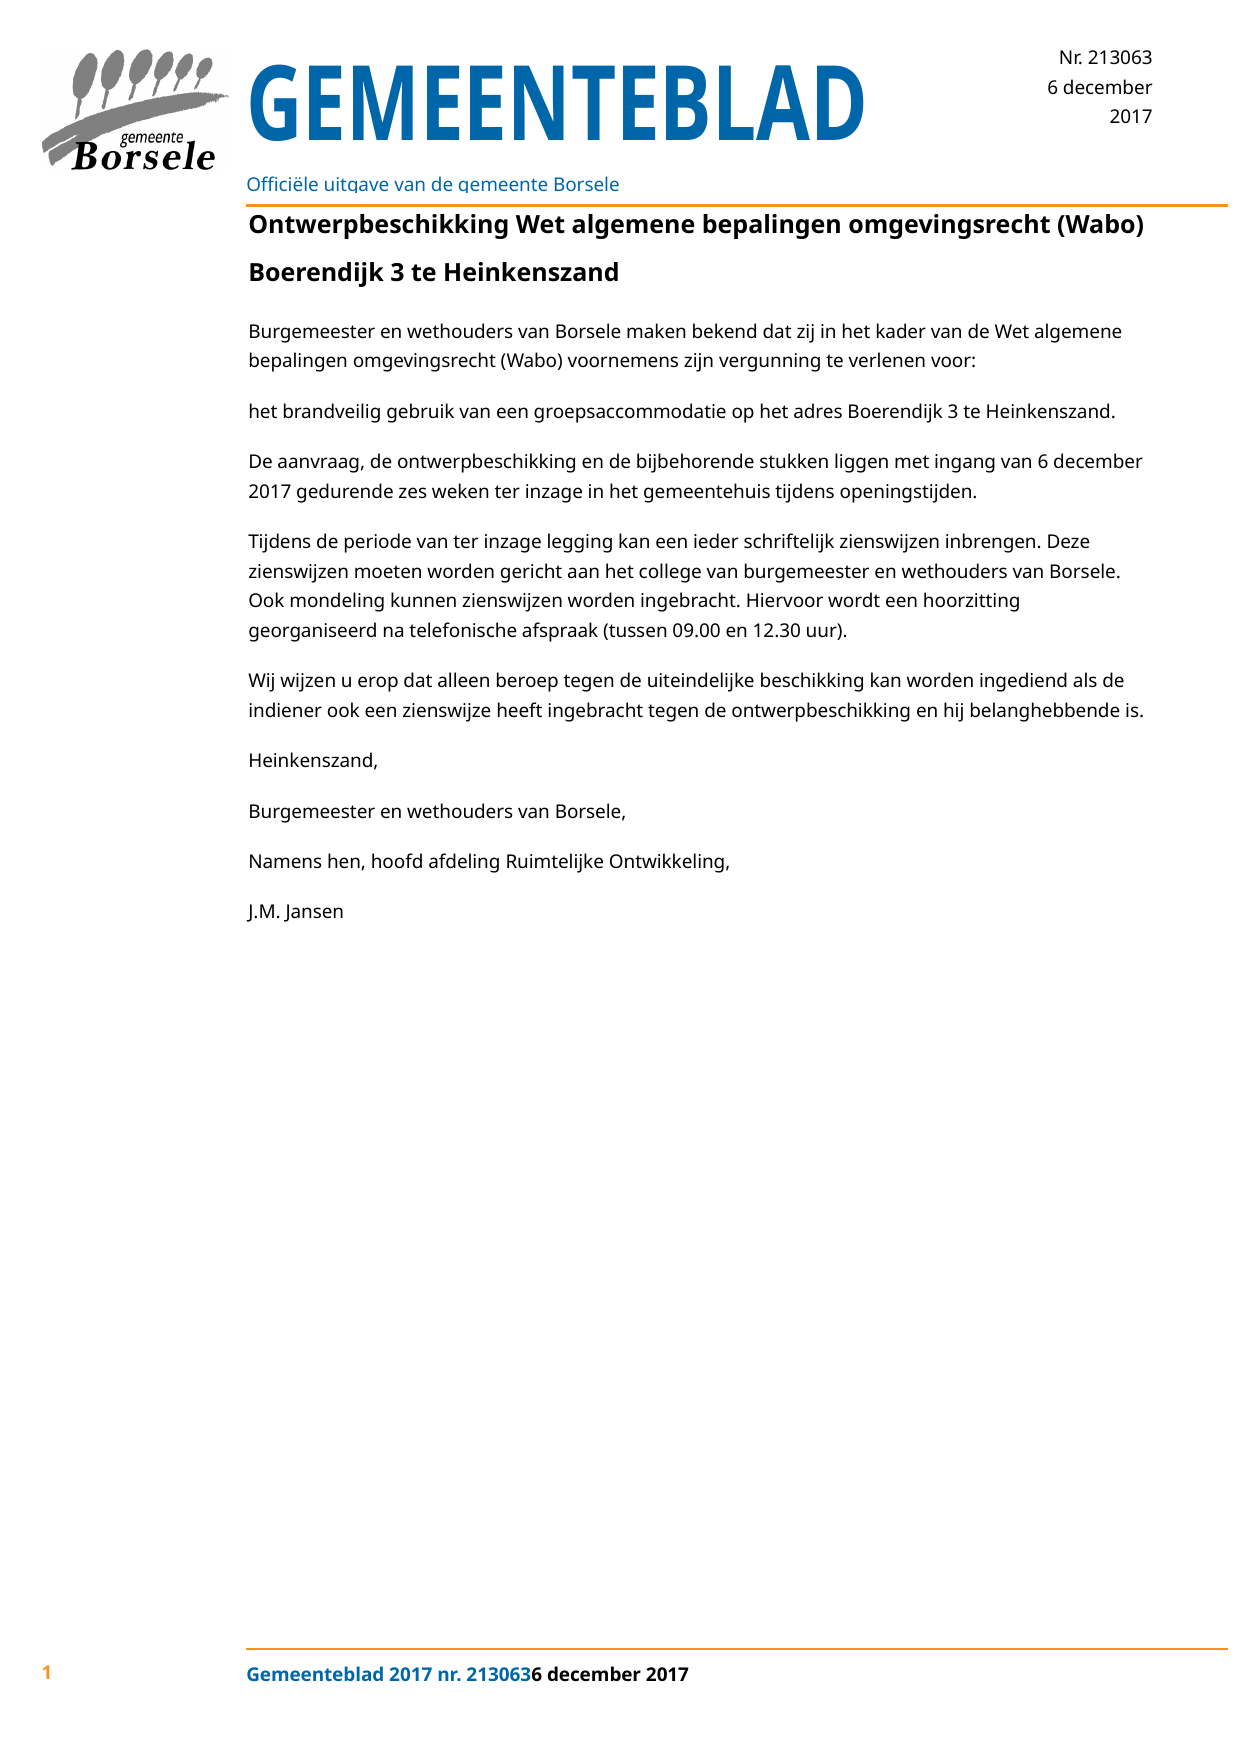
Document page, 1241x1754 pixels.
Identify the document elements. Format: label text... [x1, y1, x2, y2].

text Ontwerpbeschikking Wet algemene bepalingen omgevingsrecht (Wabo) Boerendijk 3 te Heinkenszand [248, 207, 1152, 288]
text het brandveilig gebruik van een groepsaccommodatie op het adres Boerendijk 3 te Heinkenszand. [248, 398, 1152, 424]
picture [41, 47, 231, 172]
text Burgemeester en wethouders van Borsele maken bekend dat zij in het kader van de Wet algemene bepalingen omgevingsrecht (Wabo) voornemens zijn vergunning te verlenen voor: [248, 318, 1152, 373]
text Namens hen, hoofd afdeling Ruimtelijke Ontwikkeling, [248, 848, 1152, 874]
text Burgemeester en wethouders van Borsele, [248, 798, 1152, 824]
text J.M. Jansen [248, 899, 1152, 924]
text De aanvraag, de ontwerpbeschikking en de bijbehorende stukken liggen met ingang van 6 december 2017 gedurende zes weken ter inzage in het gemeentehuis tijdens openingstijden. [248, 448, 1152, 504]
text Wij wijzen u erop dat alleen beroep tegen de uiteindelijke beschikking kan worden ingediend als de indiener ook een zienswijze heeft ingebracht tegen de ontwerpbeschikking en hij belanghebbende is. [248, 667, 1152, 723]
text Heinkenszand, [248, 747, 1152, 773]
text Tijdens de periode van ter inzage legging kan een ieder schriftelijk zienswijzen inbrengen. Deze zienswijzen moeten worden gericht aan het college van burgemeester en wethouders van Borsele. Ook mondeling kunnen zienswijzen worden ingebracht. Hiervoor wordt een hoorzitting georganiseerd na telefonische afspraak (tussen 09.00 en 12.30 uur). [248, 528, 1152, 643]
